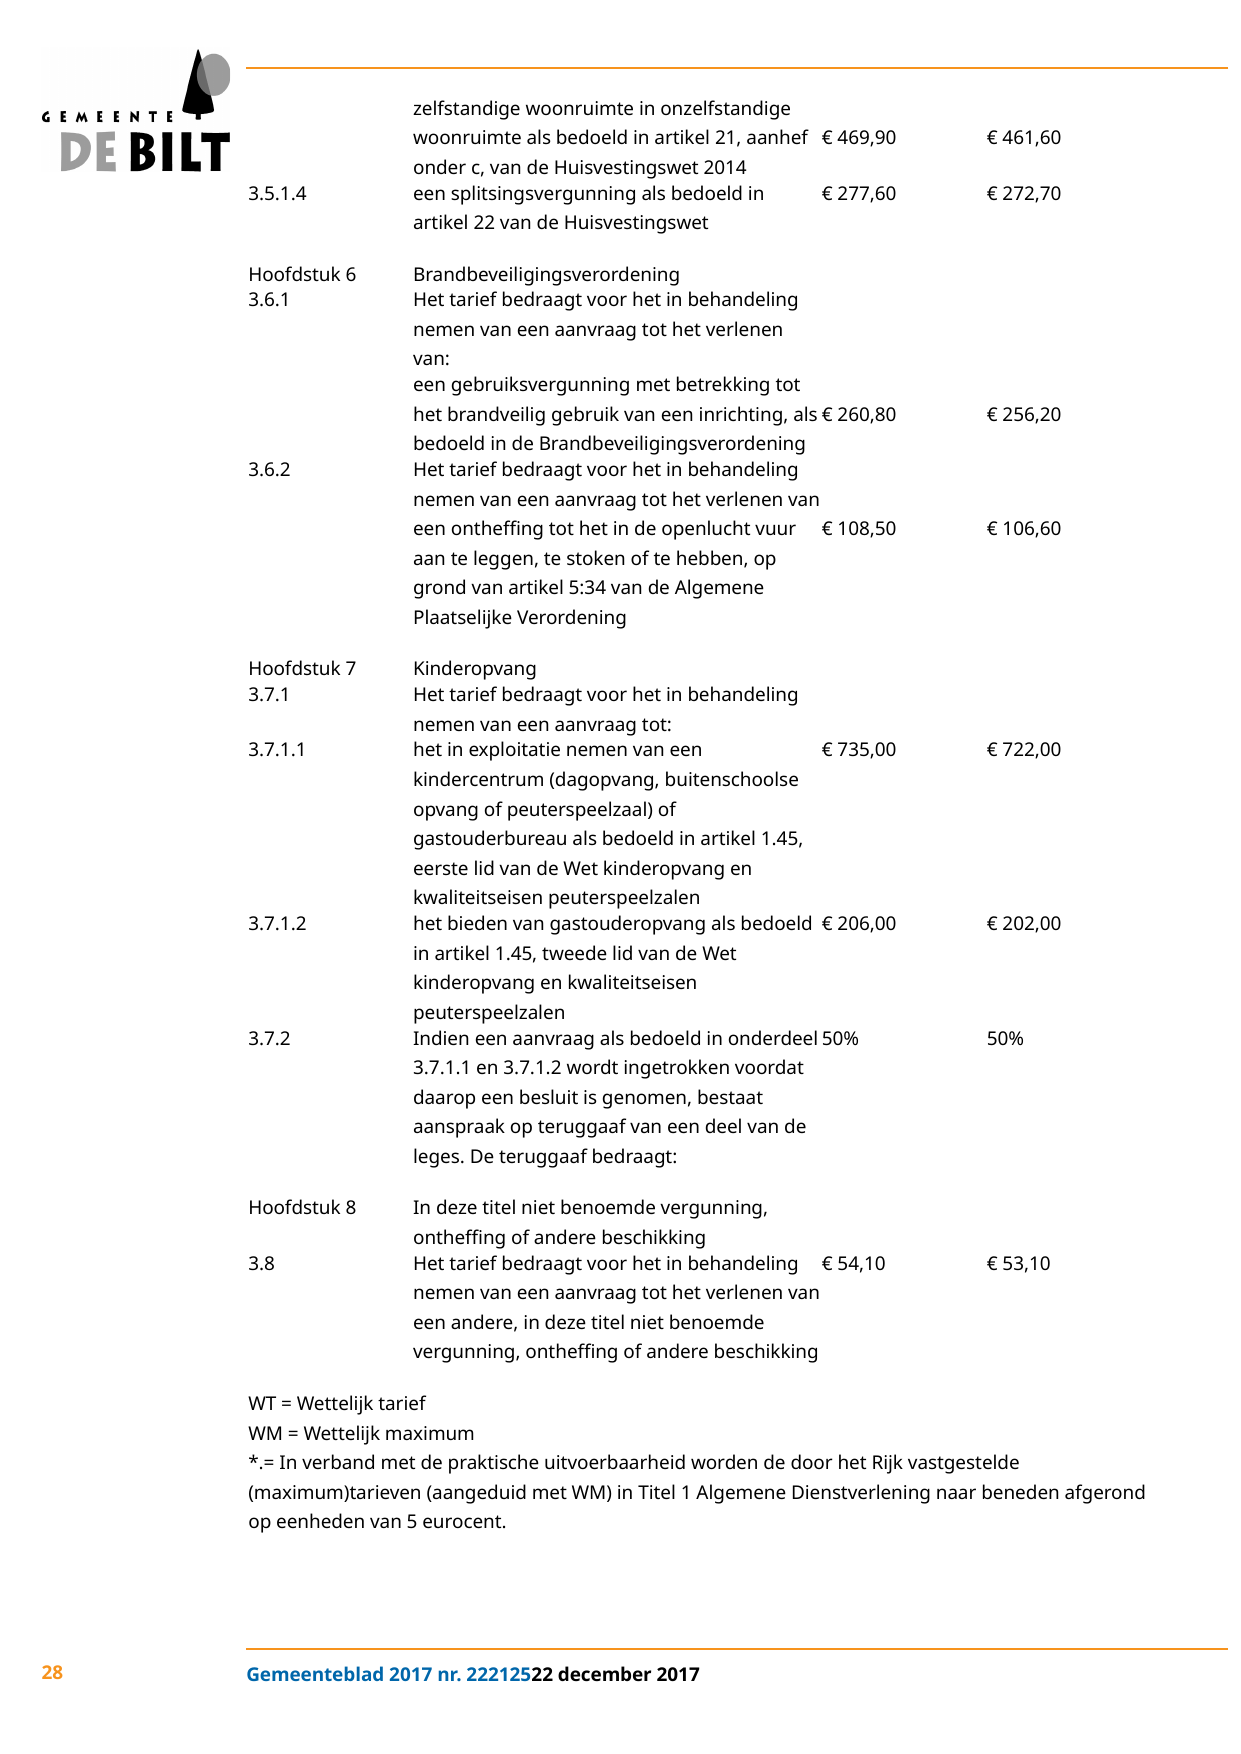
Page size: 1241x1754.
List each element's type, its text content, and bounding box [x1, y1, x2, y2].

table_cell [987, 261, 1152, 286]
table_cell € 202,00 [987, 910, 1152, 1025]
table_cell Brandbeveiligingsverordening [413, 261, 822, 286]
table_cell [822, 1364, 987, 1390]
table_cell [822, 286, 987, 371]
table_cell [987, 235, 1152, 261]
table_cell 3.6.1 [248, 286, 413, 371]
table_cell 50% [822, 1025, 987, 1169]
table_cell [987, 1364, 1152, 1390]
table_cell 3.8 [248, 1250, 413, 1364]
table_cell € 206,00 [822, 910, 987, 1025]
table_cell Hoofdstuk 8 [248, 1195, 413, 1250]
table_cell [413, 1364, 822, 1390]
table_cell In deze titel niet benoemde vergunning, ontheffing of andere beschikking [413, 1195, 822, 1250]
table_cell € 106,60 [987, 456, 1152, 630]
table_cell [987, 1169, 1152, 1194]
table_cell Het tarief bedraagt voor het in behandeling nemen van een aanvraag tot het verlenen van een ontheffing tot het in de openlucht vuur aan te leggen, te stoken of te hebben, op grond van artikel 5:34 van de Algemene Plaatselijke Verordening [413, 456, 822, 630]
table_cell Hoofdstuk 6 [248, 261, 413, 286]
table_cell [822, 235, 987, 261]
table_cell een splitsingsvergunning als bedoeld in artikel 22 van de Huisvestingswet [413, 180, 822, 235]
table_cell [822, 656, 987, 681]
table_cell [248, 235, 413, 261]
table_cell een gebruiksvergunning met betrekking tot het brandveilig gebruik van een inrichting, als bedoeld in de Brandbeveiligingsverordening [413, 371, 822, 456]
table_cell 3.7.2 [248, 1025, 413, 1169]
table_cell [987, 1195, 1152, 1250]
table_cell Het tarief bedraagt voor het in behandeling nemen van een aanvraag tot: [413, 681, 822, 737]
table_cell 3.7.1 [248, 681, 413, 737]
table_cell [413, 630, 822, 656]
table_cell [987, 681, 1152, 737]
table_cell Hoofdstuk 7 [248, 656, 413, 681]
table_cell het in exploitatie nemen van een kindercentrum (dagopvang, buitenschoolse opvang of peuterspeelzaal) of gastouderbureau als bedoeld in artikel 1.45, eerste lid van de Wet kinderopvang en kwaliteitseisen peuterspeelzalen [413, 737, 822, 910]
table_cell [413, 1169, 822, 1194]
table_cell € 722,00 [987, 737, 1152, 910]
table_cell € 256,20 [987, 371, 1152, 456]
table_cell [822, 630, 987, 656]
table_cell [822, 1195, 987, 1250]
table_cell € 277,60 [822, 180, 987, 235]
table_cell 50% [987, 1025, 1152, 1169]
table_cell [822, 681, 987, 737]
table_cell [248, 1169, 413, 1194]
table_cell 3.7.1.2 [248, 910, 413, 1025]
table_cell [248, 371, 413, 456]
picture [41, 47, 231, 172]
table_cell [987, 630, 1152, 656]
table_cell [248, 1364, 413, 1390]
table_cell € 469,90 [822, 95, 987, 180]
table_cell € 272,70 [987, 180, 1152, 235]
table_cell € 108,50 [822, 456, 987, 630]
table_cell [987, 286, 1152, 371]
table_cell € 260,80 [822, 371, 987, 456]
table_cell het bieden van gastouderopvang als bedoeld in artikel 1.45, tweede lid van de Wet kinderopvang en kwaliteitseisen peuterspeelzalen [413, 910, 822, 1025]
table_cell WT = Wettelijk tarief WM = Wettelijk maximum *.= In verband met de praktische uitvoerbaarheid worden de door het Rijk vastgestelde (maximum)tarieven (aangeduid met WM) in Titel 1 Algemene Dienstverlening naar beneden afgerond op eenheden van 5 eurocent. [248, 1390, 1152, 1534]
table_cell 3.5.1.4 [248, 180, 413, 235]
table_cell Kinderopvang [413, 656, 822, 681]
table_cell € 53,10 [987, 1250, 1152, 1364]
table_cell 3.7.1.1 [248, 737, 413, 910]
table_cell [822, 1169, 987, 1194]
table_cell Het tarief bedraagt voor het in behandeling nemen van een aanvraag tot het verlenen van: [413, 286, 822, 371]
table_cell [413, 235, 822, 261]
table_cell zelfstandige woonruimte in onzelfstandige woonruimte als bedoeld in artikel 21, aanhef onder c, van de Huisvestingswet 2014 [413, 95, 822, 180]
table_cell € 461,60 [987, 95, 1152, 180]
table_cell Het tarief bedraagt voor het in behandeling nemen van een aanvraag tot het verlenen van een andere, in deze titel niet benoemde vergunning, ontheffing of andere beschikking [413, 1250, 822, 1364]
table_cell Indien een aanvraag als bedoeld in onderdeel 3.7.1.1 en 3.7.1.2 wordt ingetrokken voordat daarop een besluit is genomen, bestaat aanspraak op teruggaaf van een deel van de leges. De teruggaaf bedraagt: [413, 1025, 822, 1169]
table_cell [248, 630, 413, 656]
table_cell € 54,10 [822, 1250, 987, 1364]
table_cell [987, 656, 1152, 681]
table_cell [822, 261, 987, 286]
table_cell € 735,00 [822, 737, 987, 910]
table_cell [248, 95, 413, 180]
table_cell 3.6.2 [248, 456, 413, 630]
